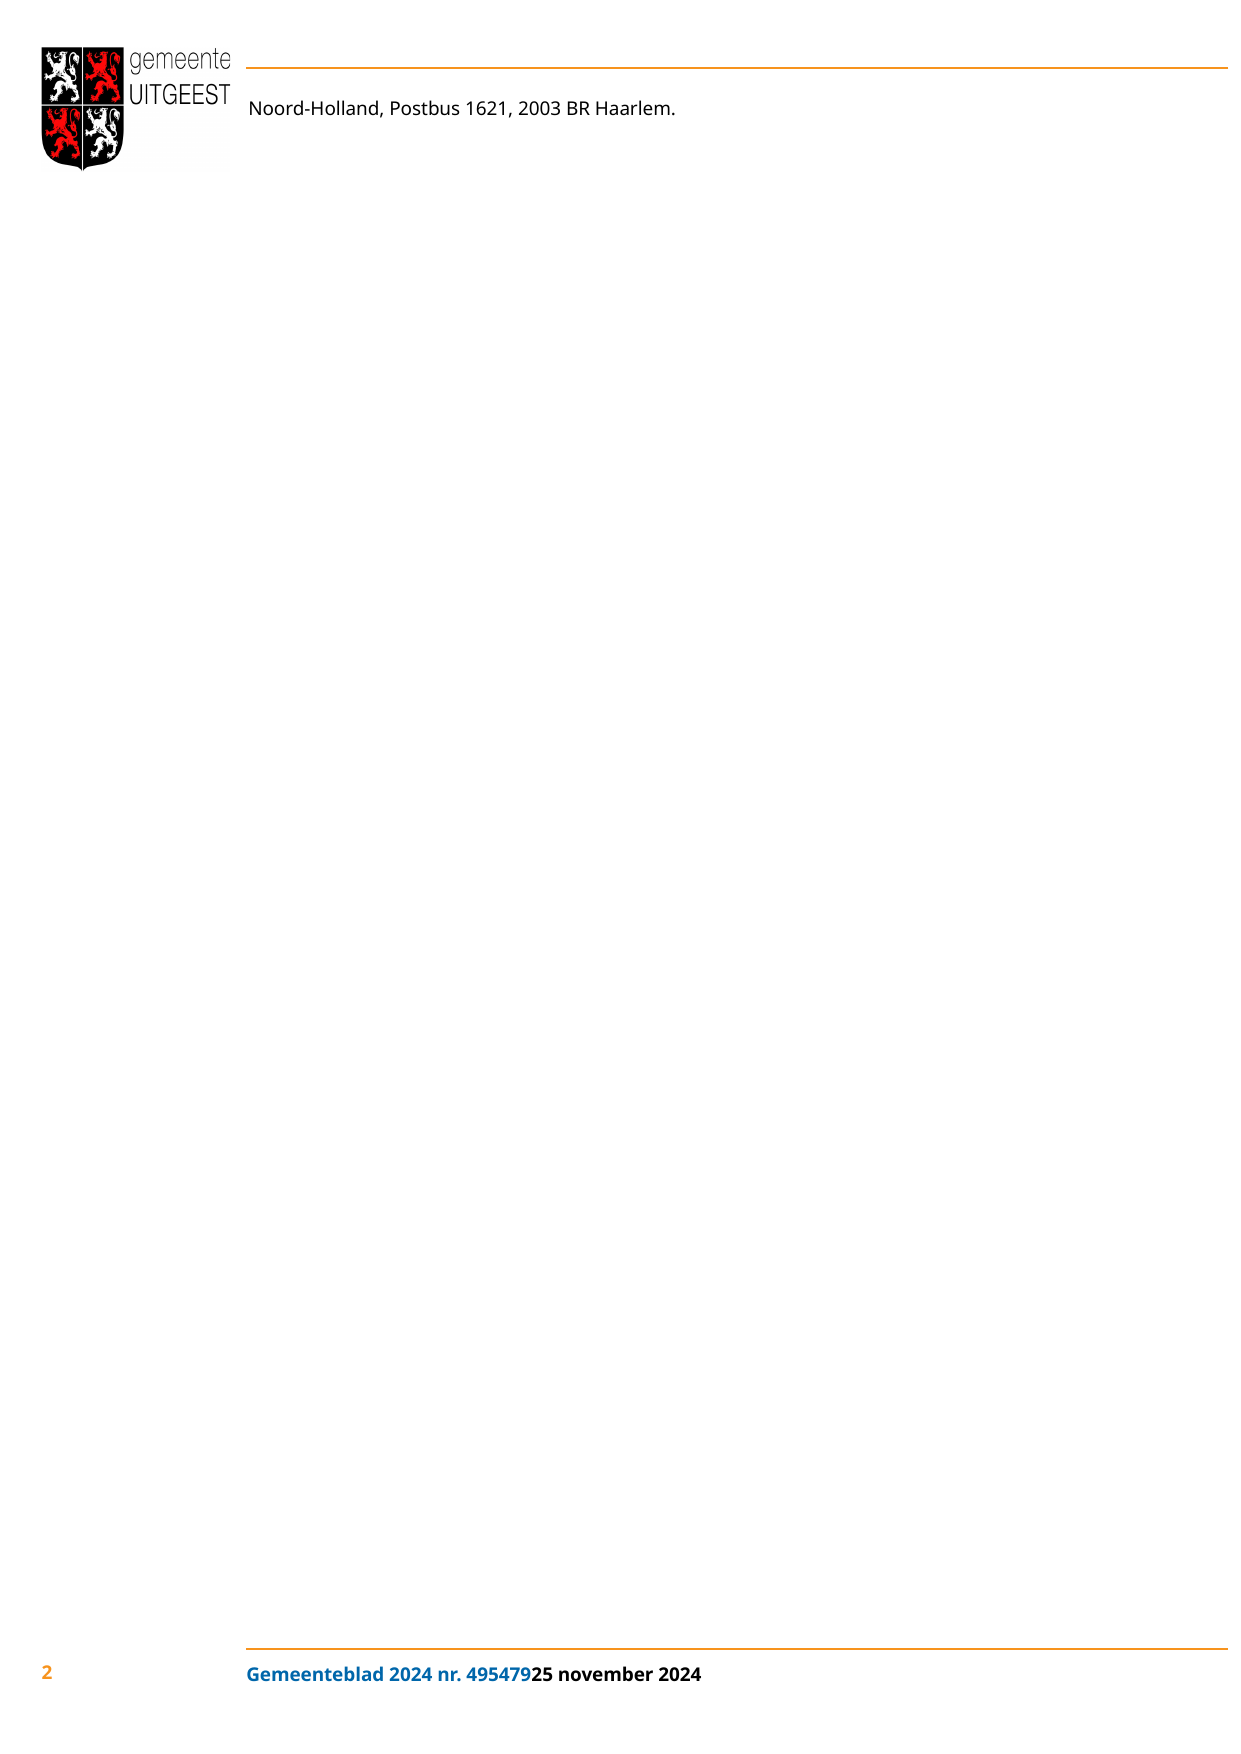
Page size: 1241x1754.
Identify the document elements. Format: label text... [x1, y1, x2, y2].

picture [41, 47, 231, 172]
text Noord-Holland, Postbus 1621, 2003 BR Haarlem. [248, 95, 1152, 121]
